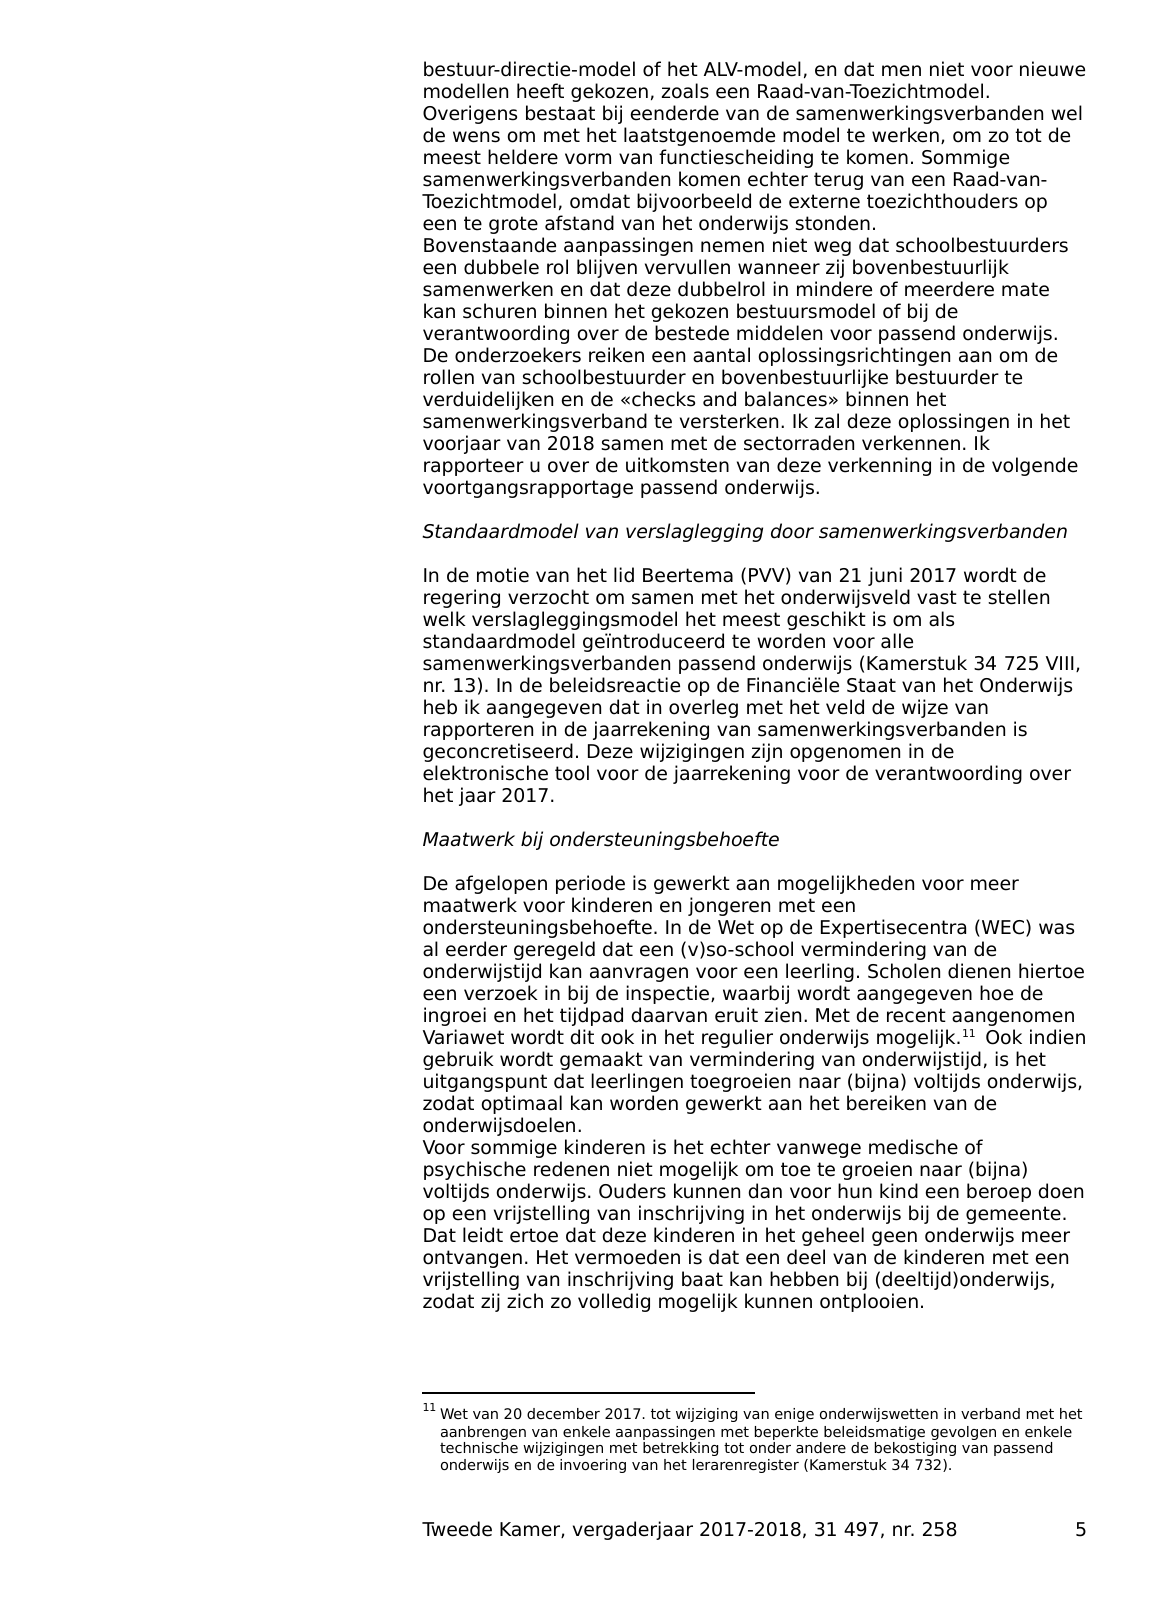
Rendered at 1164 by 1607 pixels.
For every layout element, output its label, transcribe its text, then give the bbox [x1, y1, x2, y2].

text Bovenstaande aanpassingen nemen niet weg dat schoolbestuurders een dubbele rol blijven vervullen wanneer zij bovenbestuurlijk samenwerken en dat deze dubbelrol in mindere of meerdere mate kan schuren binnen het gekozen bestuursmodel of bij de verantwoording over de bestede middelen voor passend onderwijs. De onderzoekers reiken een aantal oplossingsrichtingen aan om de rollen van schoolbestuurder en bovenbestuurlijke bestuurder te verduidelijken en de «checks and balances» binnen het samenwerkingsverband te versterken. Ik zal deze oplossingen in het voorjaar van 2018 samen met de sectorraden verkennen. Ik rapporteer u over de uitkomsten van deze verkenning in de volgende voortgangsrapportage passend onderwijs. [422, 235, 1087, 499]
text Wet van 20 december 2017. tot wijziging van enige onderwijswetten in verband met het aanbrengen van enkele aanpassingen met beperkte beleidsmatige gevolgen en enkele technische wijzigingen met betrekking tot onder andere de bekostiging van passend onderwijs en de invoering van het lerarenregister (Kamerstuk 34 732). [422, 1402, 1087, 1474]
text Voor sommige kinderen is het echter vanwege medische of psychische redenen niet mogelijk om toe te groeien naar (bijna) voltijds onderwijs. Ouders kunnen dan voor hun kind een beroep doen op een vrijstelling van inschrijving in het onderwijs bij de gemeente. Dat leidt ertoe dat deze kinderen in het geheel geen onderwijs meer ontvangen. Het vermoeden is dat een deel van de kinderen met een vrijstelling van inschrijving baat kan hebben bij (deeltijd)onderwijs, zodat zij zich zo volledig mogelijk kunnen ontplooien. [422, 1137, 1087, 1313]
text De afgelopen periode is gewerkt aan mogelijkheden voor meer maatwerk voor kinderen en jongeren met een ondersteuningsbehoefte. In de Wet op de Expertisecentra (WEC) was al eerder geregeld dat een (v)so-school vermindering van de onderwijstijd kan aanvragen voor een leerling. Scholen dienen hiertoe een verzoek in bij de inspectie, waarbij wordt aangegeven hoe de ingroei en het tijdpad daarvan eruit zien. Met de recent aangenomen Variawet wordt dit ook in het regulier onderwijs mogelijk. Ook indien gebruik wordt gemaakt van vermindering van onderwijstijd, is het uitgangspunt dat leerlingen toegroeien naar (bijna) voltijds onderwijs, zodat optimaal kan worden gewerkt aan het bereiken van de onderwijsdoelen. [422, 873, 1087, 1137]
text bestuur-directie-model of het ALV-model, en dat men niet voor nieuwe modellen heeft gekozen, zoals een Raad-van-Toezichtmodel. Overigens bestaat bij eenderde van de samenwerkingsverbanden wel de wens om met het laatstgenoemde model te werken, om zo tot de meest heldere vorm van functiescheiding te komen. Sommige samenwerkingsverbanden komen echter terug van een Raad-van-Toezichtmodel, omdat bijvoorbeeld de externe toezichthouders op een te grote afstand van het onderwijs stonden. [422, 59, 1087, 235]
text In de motie van het lid Beertema (PVV) van 21 juni 2017 wordt de regering verzocht om samen met het onderwijsveld vast te stellen welk verslagleggingsmodel het meest geschikt is om als standaardmodel geïntroduceerd te worden voor alle samenwerkingsverbanden passend onderwijs (Kamerstuk 34 725 VIII, nr. 13). In de beleidsreactie op de Financiële Staat van het Onderwijs heb ik aangegeven dat in overleg met het veld de wijze van rapporteren in de jaarrekening van samenwerkingsverbanden is geconcretiseerd. Deze wijzigingen zijn opgenomen in de elektronische tool voor de jaarrekening voor de verantwoording over het jaar 2017. [422, 565, 1087, 807]
subtitle Standaardmodel van verslaglegging door samenwerkingsverbanden [422, 521, 1087, 543]
subtitle Maatwerk bij ondersteuningsbehoefte [422, 829, 1087, 851]
